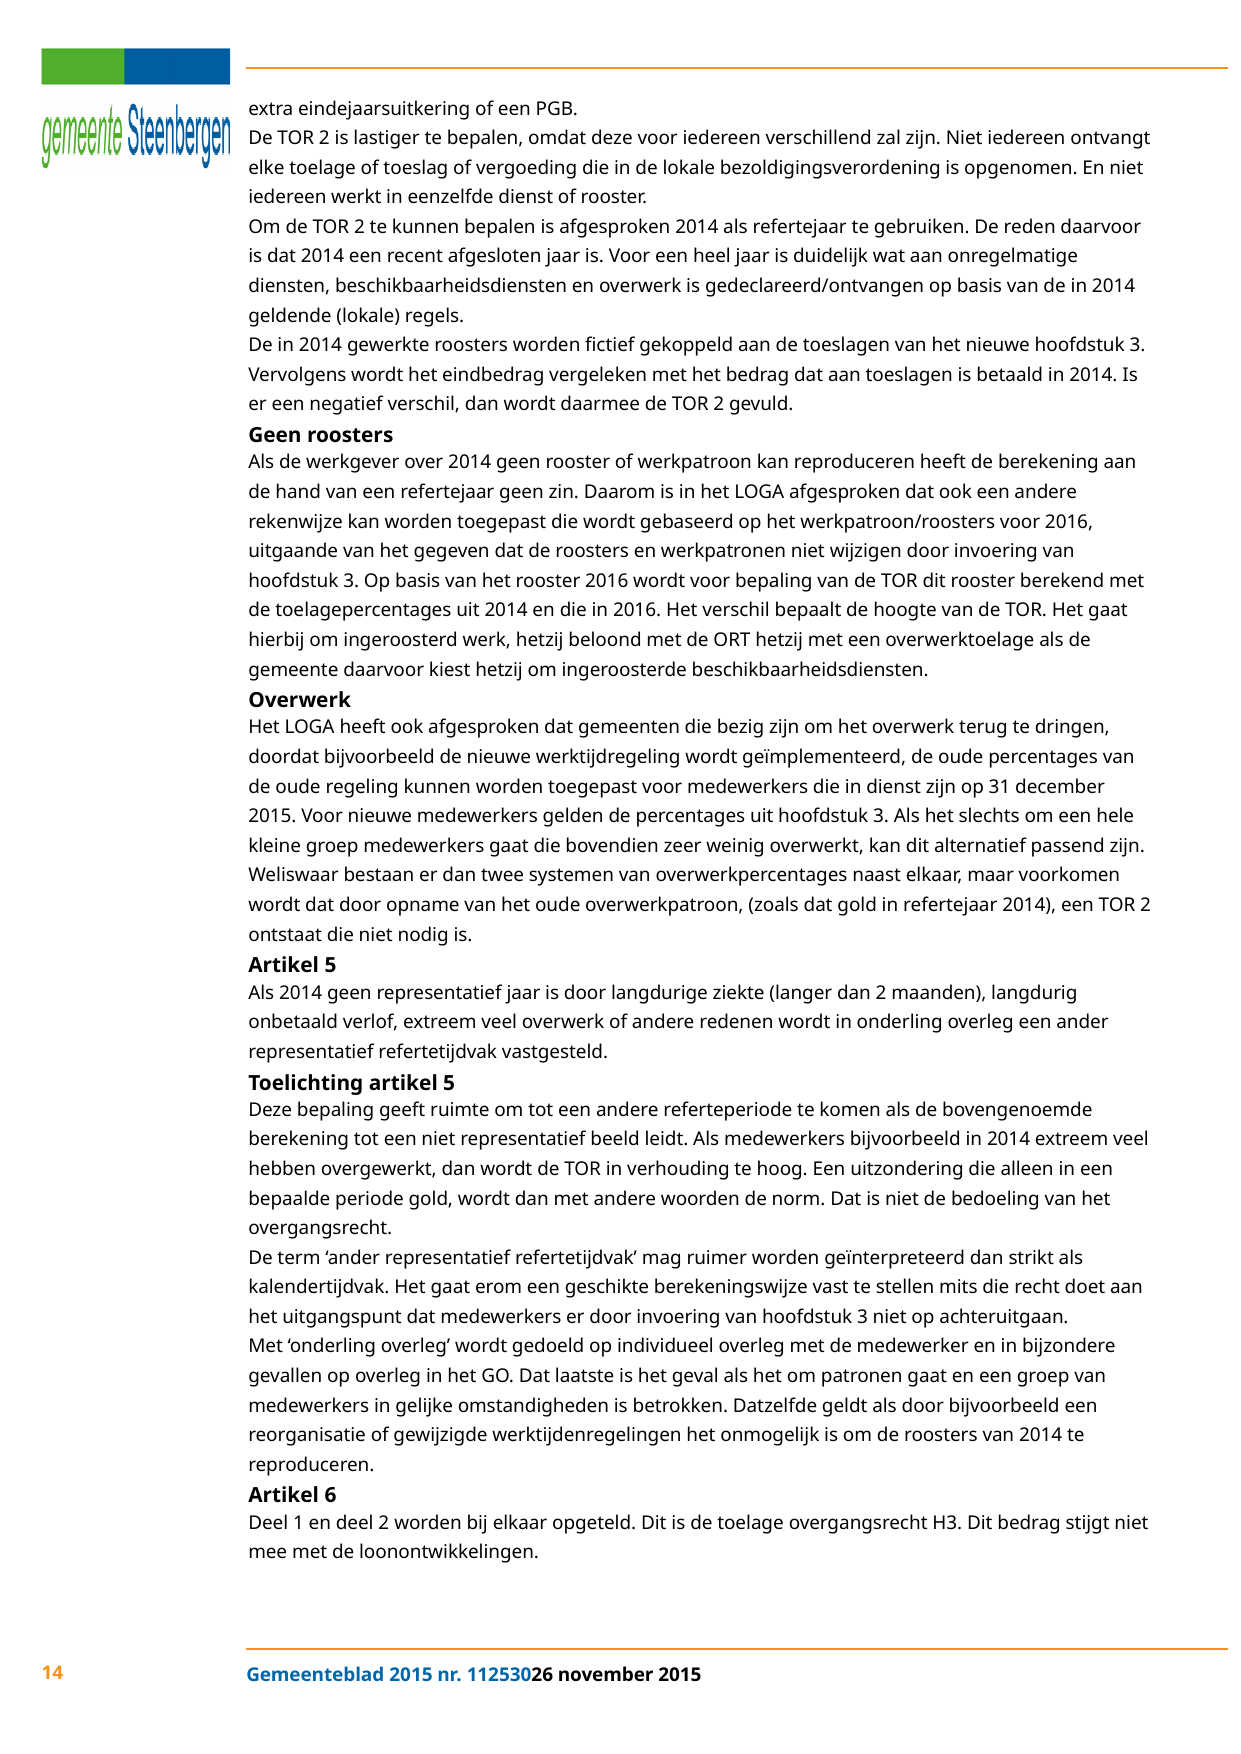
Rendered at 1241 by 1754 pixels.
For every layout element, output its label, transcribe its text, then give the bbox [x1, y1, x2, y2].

text Met ‘onderling overleg’ wordt gedoeld op individueel overleg met de medewerker en in bijzondere gevallen op overleg in het GO. Dat laatste is het geval als het om patronen gaat en een groep van medewerkers in gelijke omstandigheden is betrokken. Datzelfde geldt als door bijvoorbeeld een reorganisatie of gewijzigde werktijdenregelingen het onmogelijk is om de roosters van 2014 te reproduceren. [248, 1333, 1152, 1477]
text Als de werkgever over 2014 geen rooster of werkpatroon kan reproduceren heeft de berekening aan de hand van een refertejaar geen zin. Daarom is in het LOGA afgesproken dat ook een andere rekenwijze kan worden toegepast die wordt gebaseerd op het werkpatroon/roosters voor 2016, uitgaande van het gegeven dat de roosters en werkpatronen niet wijzigen door invoering van hoofdstuk 3. Op basis van het rooster 2016 wordt voor bepaling van de TOR dit rooster berekend met de toelagepercentages uit 2014 en die in 2016. Het verschil bepaalt de hoogte van de TOR. Het gaat hierbij om ingeroosterd werk, hetzij beloond met de ORT hetzij met een overwerktoelage als de gemeente daarvoor kiest hetzij om ingeroosterde beschikbaarheidsdiensten. [248, 449, 1152, 681]
text Als 2014 geen representatief jaar is door langdurige ziekte (langer dan 2 maanden), langdurig onbetaald verlof, extreem veel overwerk of andere redenen wordt in onderling overleg een ander representatief refertetijdvak vastgesteld. [248, 979, 1152, 1064]
text extra eindejaarsuitkering of een PGB. [248, 95, 1152, 121]
text Overwerk [248, 685, 1152, 714]
text Deze bepaling geeft ruimte om tot een andere referteperiode te komen als de bovengenoemde berekening tot een niet representatief beeld leidt. Als medewerkers bijvoorbeeld in 2014 extreem veel hebben overgewerkt, dan wordt de TOR in verhouding te hoog. Een uitzondering die alleen in een bepaalde periode gold, wordt dan met andere woorden de norm. Dat is niet de bedoeling van het overgangsrecht. [248, 1096, 1152, 1240]
text Artikel 5 [248, 950, 1152, 979]
text Toelichting artikel 5 [248, 1068, 1152, 1096]
text Geen roosters [248, 420, 1152, 449]
text Artikel 6 [248, 1481, 1152, 1509]
text Deel 1 en deel 2 worden bij elkaar opgeteld. Dit is de toelage overgangsrecht H3. Dit bedrag stijgt niet mee met de loonontwikkelingen. [248, 1509, 1152, 1564]
picture [41, 47, 231, 172]
text Het LOGA heeft ook afgesproken dat gemeenten die bezig zijn om het overwerk terug te dringen, doordat bijvoorbeeld de nieuwe werktijdregeling wordt geïmplementeerd, de oude percentages van de oude regeling kunnen worden toegepast voor medewerkers die in dienst zijn op 31 december 2015. Voor nieuwe medewerkers gelden de percentages uit hoofdstuk 3. Als het slechts om een hele kleine groep medewerkers gaat die bovendien zeer weinig overwerkt, kan dit alternatief passend zijn. Weliswaar bestaan er dan twee systemen van overwerkpercentages naast elkaar, maar voorkomen wordt dat door opname van het oude overwerkpatroon, (zoals dat gold in refertejaar 2014), een TOR 2 ontstaat die niet nodig is. [248, 714, 1152, 947]
text Om de TOR 2 te kunnen bepalen is afgesproken 2014 als refertejaar te gebruiken. De reden daarvoor is dat 2014 een recent afgesloten jaar is. Voor een heel jaar is duidelijk wat aan onregelmatige diensten, beschikbaarheidsdiensten en overwerk is gedeclareerd/ontvangen op basis van de in 2014 geldende (lokale) regels. [248, 213, 1152, 328]
text De TOR 2 is lastiger te bepalen, omdat deze voor iedereen verschillend zal zijn. Niet iedereen ontvangt elke toelage of toeslag of vergoeding die in de lokale bezoldigingsverordening is opgenomen. En niet iedereen werkt in eenzelfde dienst of rooster. [248, 124, 1152, 209]
text De term ‘ander representatief refertetijdvak’ mag ruimer worden geïnterpreteerd dan strikt als kalendertijdvak. Het gaat erom een geschikte berekeningswijze vast te stellen mits die recht doet aan het uitgangspunt dat medewerkers er door invoering van hoofdstuk 3 niet op achteruitgaan. [248, 1244, 1152, 1329]
text De in 2014 gewerkte roosters worden fictief gekoppeld aan de toeslagen van het nieuwe hoofdstuk 3. Vervolgens wordt het eindbedrag vergeleken met het bedrag dat aan toeslagen is betaald in 2014. Is er een negatief verschil, dan wordt daarmee de TOR 2 gevuld. [248, 331, 1152, 416]
